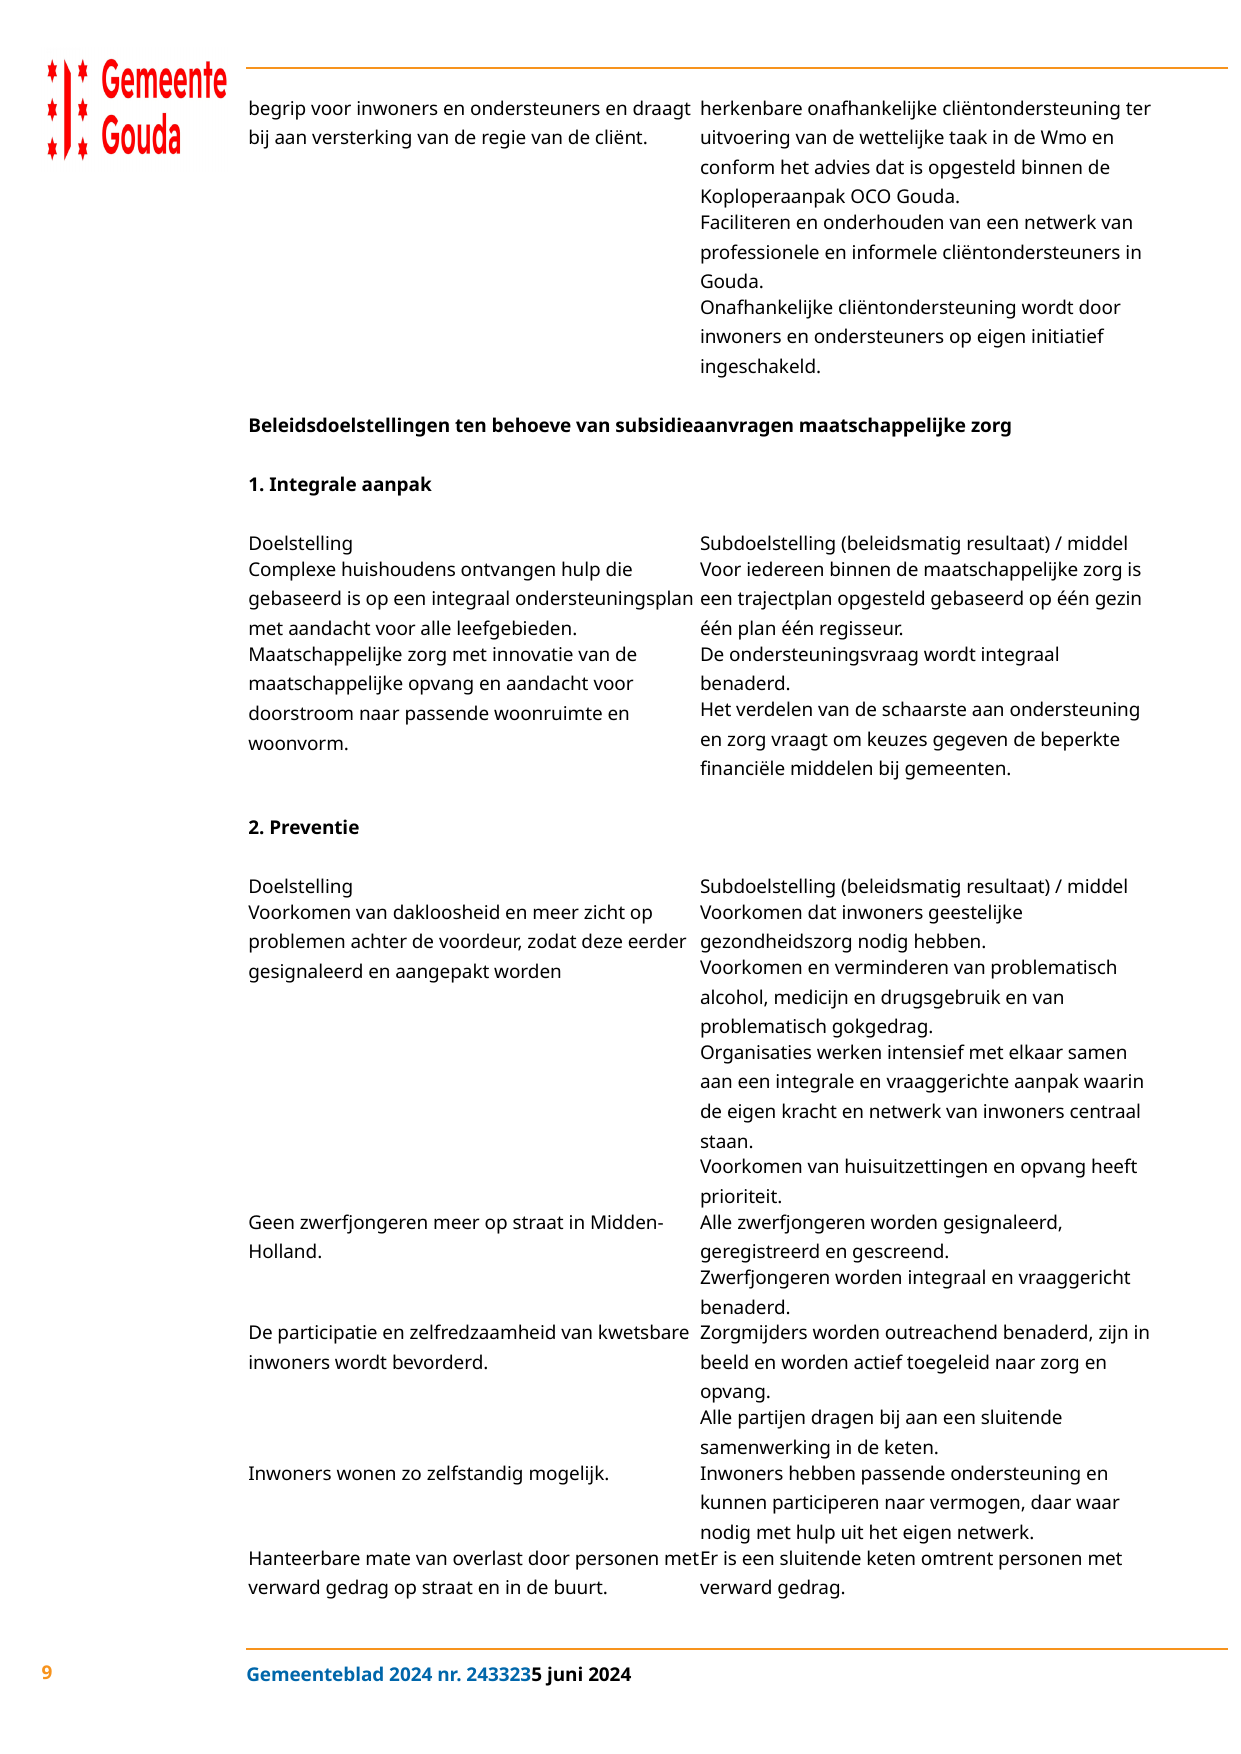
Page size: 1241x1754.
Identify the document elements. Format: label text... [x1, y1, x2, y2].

text Beleidsdoelstellingen ten behoeve van subsidieaanvragen maatschappelijke zorg [248, 412, 1152, 438]
table_cell Zwerfjongeren worden integraal en vraaggericht benaderd. [700, 1264, 1152, 1319]
table_cell Maatschappelijke zorg met innovatie van de maatschappelijke opvang en aandacht voor doorstroom naar passende woonruimte en woonvorm. [248, 641, 700, 781]
table_cell Voorkomen en verminderen van problematisch alcohol, medicijn en drugsgebruik en van problematisch gokgedrag. [700, 954, 1152, 1039]
table_cell Alle zwerfjongeren worden gesignaleerd, geregistreerd en gescreend. [700, 1209, 1152, 1264]
table_cell De participatie en zelfredzaamheid van kwetsbare inwoners wordt bevorderd. [248, 1320, 700, 1460]
text 1. Integrale aanpak [248, 471, 1152, 497]
table_cell Hanteerbare mate van overlast door personen met verward gedrag op straat en in de buurt. [248, 1545, 700, 1600]
table_cell Complexe huishoudens ontvangen hulp die gebaseerd is op een integraal ondersteuningsplan met aandacht voor alle leefgebieden. [248, 556, 700, 641]
picture [41, 47, 231, 172]
table_cell Faciliteren en onderhouden van een netwerk van professionele en informele cliëntondersteuners in Gouda. [700, 209, 1152, 294]
table_cell De ondersteuningsvraag wordt integraal benaderd. [700, 641, 1152, 696]
table_cell Voorkomen dat inwoners geestelijke gezondheidszorg nodig hebben. [700, 899, 1152, 954]
table_cell Onafhankelijke cliëntondersteuning wordt door inwoners en ondersteuners op eigen initiatief ingeschakeld. [700, 294, 1152, 379]
table_cell Er is een sluitende keten omtrent personen met verward gedrag. [700, 1545, 1152, 1600]
table_cell Het verdelen van de schaarste aan ondersteuning en zorg vraagt om keuzes gegeven de beperkte financiële middelen bij gemeenten. [700, 696, 1152, 781]
table_cell Organisaties werken intensief met elkaar samen aan een integrale en vraaggerichte aanpak waarin de eigen kracht en netwerk van inwoners centraal staan. [700, 1039, 1152, 1154]
table_header Doelstelling [248, 873, 700, 899]
table_header Doelstelling [248, 530, 700, 556]
table_cell Geen zwerfjongeren meer op straat in Midden-Holland. [248, 1209, 700, 1319]
table_cell begrip voor inwoners en ondersteuners en draagt bij aan versterking van de regie van de cliënt. [248, 95, 700, 379]
table_cell Inwoners wonen zo zelfstandig mogelijk. [248, 1460, 700, 1545]
table_cell Voorkomen van dakloosheid en meer zicht op problemen achter de voordeur, zodat deze eerder gesignaleerd en aangepakt worden [248, 899, 700, 1209]
table_cell Inwoners hebben passende ondersteuning en kunnen participeren naar vermogen, daar waar nodig met hulp uit het eigen netwerk. [700, 1460, 1152, 1545]
text 2. Preventie [248, 814, 1152, 840]
table_cell Alle partijen dragen bij aan een sluitende samenwerking in de keten. [700, 1405, 1152, 1460]
table_header Subdoelstelling (beleidsmatig resultaat) / middel [700, 873, 1152, 899]
table_cell Voorkomen van huisuitzettingen en opvang heeft prioriteit. [700, 1154, 1152, 1209]
table_header Subdoelstelling (beleidsmatig resultaat) / middel [700, 530, 1152, 556]
table_cell Voor iedereen binnen de maatschappelijke zorg is een trajectplan opgesteld gebaseerd op één gezin één plan één regisseur. [700, 556, 1152, 641]
table_cell Zorgmijders worden outreachend benaderd, zijn in beeld en worden actief toegeleid naar zorg en opvang. [700, 1320, 1152, 1404]
table_cell herkenbare onafhankelijke cliëntondersteuning ter uitvoering van de wettelijke taak in de Wmo en conform het advies dat is opgesteld binnen de Koploperaanpak OCO Gouda. [700, 95, 1152, 209]
